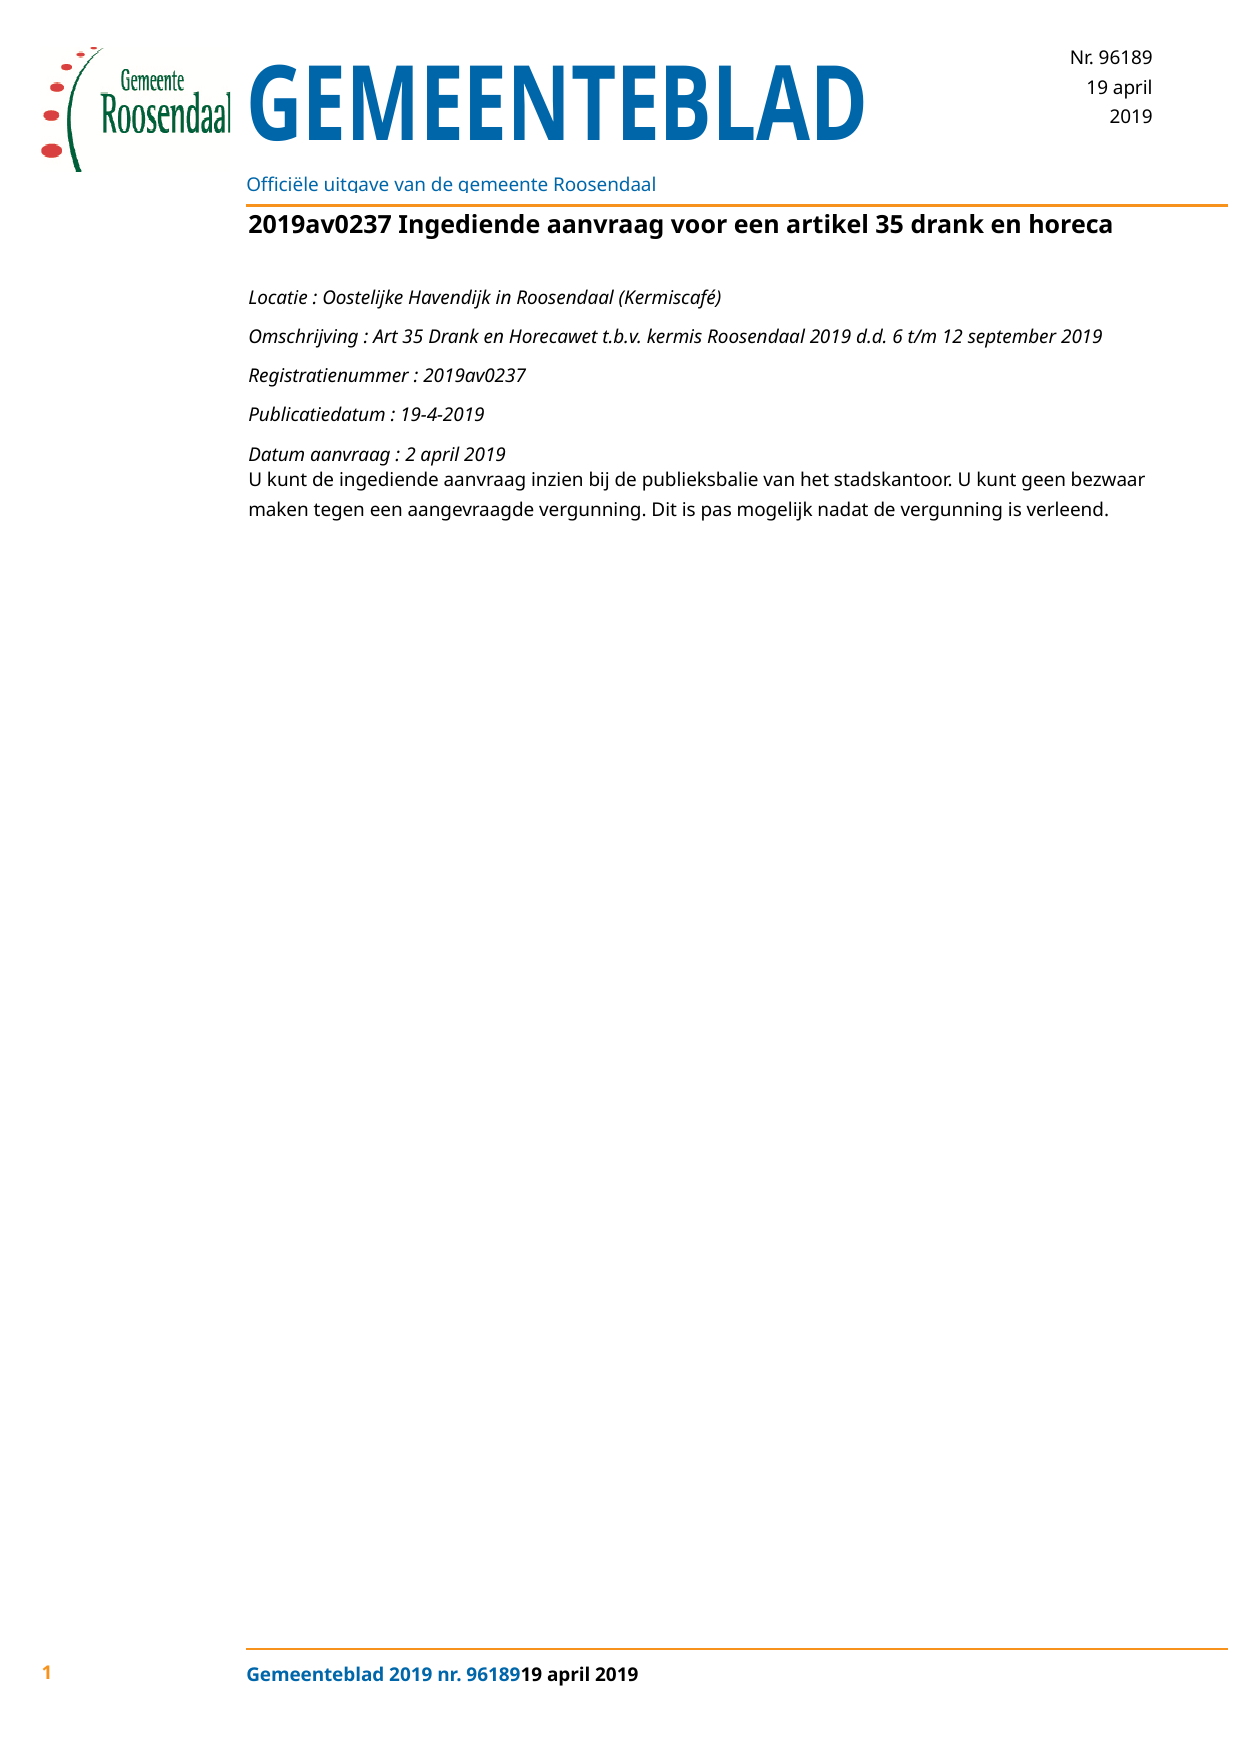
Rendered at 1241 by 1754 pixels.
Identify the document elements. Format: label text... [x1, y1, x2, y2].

text Registratienummer : 2019av0237 [248, 362, 1152, 388]
text Datum aanvraag : 2 april 2019 [248, 441, 1152, 467]
text 2019av0237 Ingediende aanvraag voor een artikel 35 drank en horeca [248, 207, 1152, 241]
text Publicatiedatum : 19-4-2019 [248, 402, 1152, 427]
picture [41, 47, 231, 172]
text U kunt de ingediende aanvraag inzien bij de publieksbalie van het stadskantoor. U kunt geen bezwaar maken tegen een aangevraagde vergunning. Dit is pas mogelijk nadat de vergunning is verleend. [248, 467, 1152, 522]
text Omschrijving : Art 35 Drank en Horecawet t.b.v. kermis Roosendaal 2019 d.d. 6 t/m 12 september 2019 [248, 323, 1152, 349]
text Locatie : Oostelijke Havendijk in Roosendaal (Kermiscafé) [248, 284, 1152, 309]
